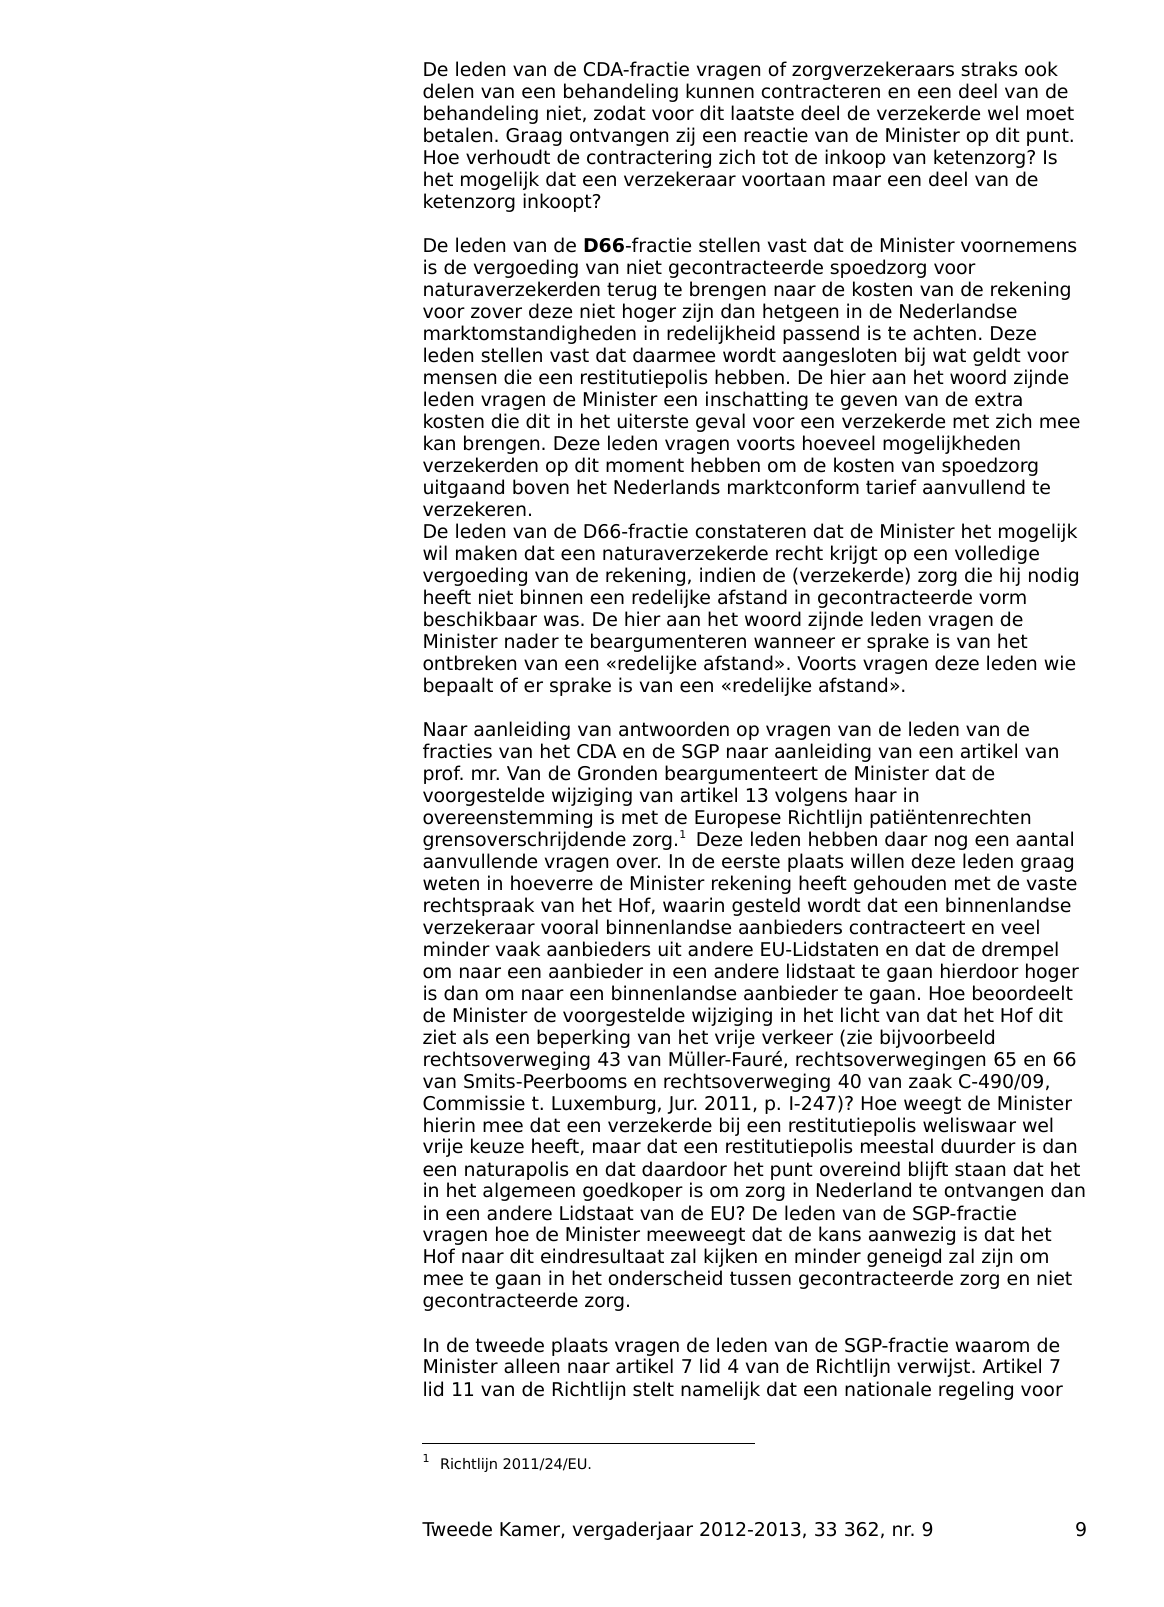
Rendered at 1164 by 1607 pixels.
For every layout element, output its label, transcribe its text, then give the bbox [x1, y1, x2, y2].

text In de tweede plaats vragen de leden van de SGP-fractie waarom de Minister alleen naar artikel 7 lid 4 van de Richtlijn verwijst. Artikel 7 lid 11 van de Richtlijn stelt namelijk dat een nationale regeling voor [422, 1334, 1087, 1400]
text Richtlijn 2011/24/EU. [422, 1452, 1087, 1474]
text De leden van de CDA-fractie vragen of zorgverzekeraars straks ook delen van een behandeling kunnen contracteren en een deel van de behandeling niet, zodat voor dit laatste deel de verzekerde wel moet betalen. Graag ontvangen zij een reactie van de Minister op dit punt. Hoe verhoudt de contractering zich tot de inkoop van ketenzorg? Is het mogelijk dat een verzekeraar voortaan maar een deel van de ketenzorg inkoopt? [422, 59, 1087, 213]
text Naar aanleiding van antwoorden op vragen van de leden van de fracties van het CDA en de SGP naar aanleiding van een artikel van prof. mr. Van de Gronden beargumenteert de Minister dat de voorgestelde wijziging van artikel 13 volgens haar in overeenstemming is met de Europese Richtlijn patiëntenrechten grensoverschrijdende zorg. Deze leden hebben daar nog een aantal aanvullende vragen over. In de eerste plaats willen deze leden graag weten in hoeverre de Minister rekening heeft gehouden met de vaste rechtspraak van het Hof, waarin gesteld wordt dat een binnenlandse verzekeraar vooral binnenlandse aanbieders contracteert en veel minder vaak aanbieders uit andere EU-Lidstaten en dat de drempel om naar een aanbieder in een andere lidstaat te gaan hierdoor hoger is dan om naar een binnenlandse aanbieder te gaan. Hoe beoordeelt de Minister de voorgestelde wijziging in het licht van dat het Hof dit ziet als een beperking van het vrije verkeer (zie bijvoorbeeld rechtsoverweging 43 van Müller-Fauré, rechtsoverwegingen 65 en 66 van Smits-Peerbooms en rechtsoverweging 40 van zaak C-490/09, Commissie t. Luxemburg, Jur. 2011, p. I-247)? Hoe weegt de Minister hierin mee dat een verzekerde bij een restitutiepolis weliswaar wel vrije keuze heeft, maar dat een restitutiepolis meestal duurder is dan een naturapolis en dat daardoor het punt overeind blijft staan dat het in het algemeen goedkoper is om zorg in Nederland te ontvangen dan in een andere Lidstaat van de EU? De leden van de SGP-fractie vragen hoe de Minister meeweegt dat de kans aanwezig is dat het Hof naar dit eindresultaat zal kijken en minder geneigd zal zijn om mee te gaan in het onderscheid tussen gecontracteerde zorg en niet gecontracteerde zorg. [422, 719, 1087, 1312]
text De leden van de D66-fractie stellen vast dat de Minister voornemens is de vergoeding van niet gecontracteerde spoedzorg voor naturaverzekerden terug te brengen naar de kosten van de rekening voor zover deze niet hoger zijn dan hetgeen in de Nederlandse marktomstandigheden in redelijkheid passend is te achten. Deze leden stellen vast dat daarmee wordt aangesloten bij wat geldt voor mensen die een restitutiepolis hebben. De hier aan het woord zijnde leden vragen de Minister een inschatting te geven van de extra kosten die dit in het uiterste geval voor een verzekerde met zich mee kan brengen. Deze leden vragen voorts hoeveel mogelijkheden verzekerden op dit moment hebben om de kosten van spoedzorg uitgaand boven het Nederlands marktconform tarief aanvullend te verzekeren. [422, 235, 1087, 521]
text De leden van de D66-fractie constateren dat de Minister het mogelijk wil maken dat een naturaverzekerde recht krijgt op een volledige vergoeding van de rekening, indien de (verzekerde) zorg die hij nodig heeft niet binnen een redelijke afstand in gecontracteerde vorm beschikbaar was. De hier aan het woord zijnde leden vragen de Minister nader te beargumenteren wanneer er sprake is van het ontbreken van een «redelijke afstand». Voorts vragen deze leden wie bepaalt of er sprake is van een «redelijke afstand». [422, 521, 1087, 697]
